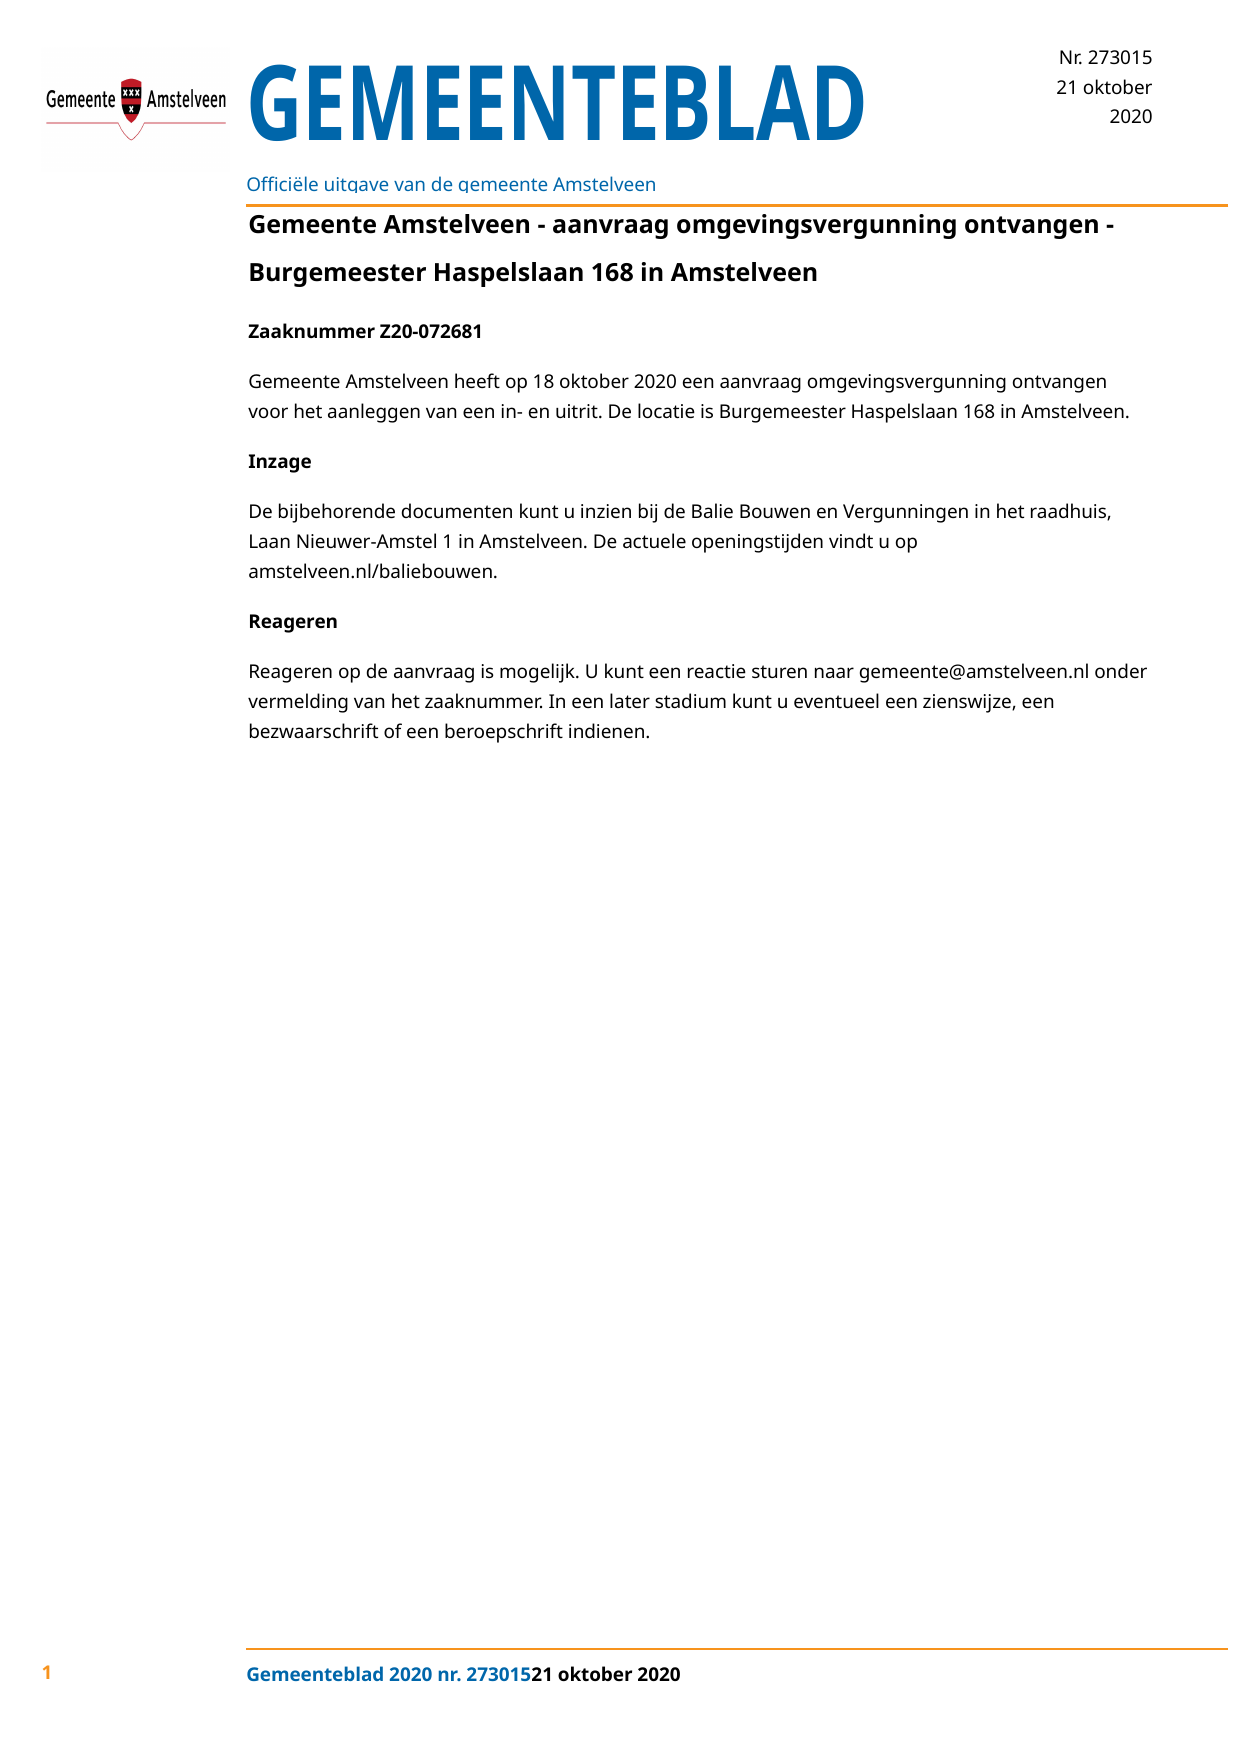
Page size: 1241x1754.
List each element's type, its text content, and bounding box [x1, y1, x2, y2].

text Gemeente Amstelveen heeft op 18 oktober 2020 een aanvraag omgevingsvergunning ontvangen voor het aanleggen van een in- en uitrit. De locatie is Burgemeester Haspelslaan 168 in Amstelveen. [248, 368, 1152, 424]
text Gemeente Amstelveen - aanvraag omgevingsvergunning ontvangen - Burgemeester Haspelslaan 168 in Amstelveen [248, 207, 1152, 288]
text Reageren op de aanvraag is mogelijk. U kunt een reactie sturen naar gemeente@amstelveen.nl onder vermelding van het zaaknummer. In een later stadium kunt u eventueel een zienswijze, een bezwaarschrift of een beroepschrift indienen. [248, 659, 1152, 744]
text Inzage [248, 448, 1152, 474]
text Zaaknummer Z20-072681 [248, 318, 1152, 344]
picture [41, 47, 231, 172]
text Reageren [248, 608, 1152, 634]
text De bijbehorende documenten kunt u inzien bij de Balie Bouwen en Vergunningen in het raadhuis, Laan Nieuwer-Amstel 1 in Amstelveen. De actuele openingstijden vindt u op amstelveen.nl/baliebouwen. [248, 499, 1152, 584]
